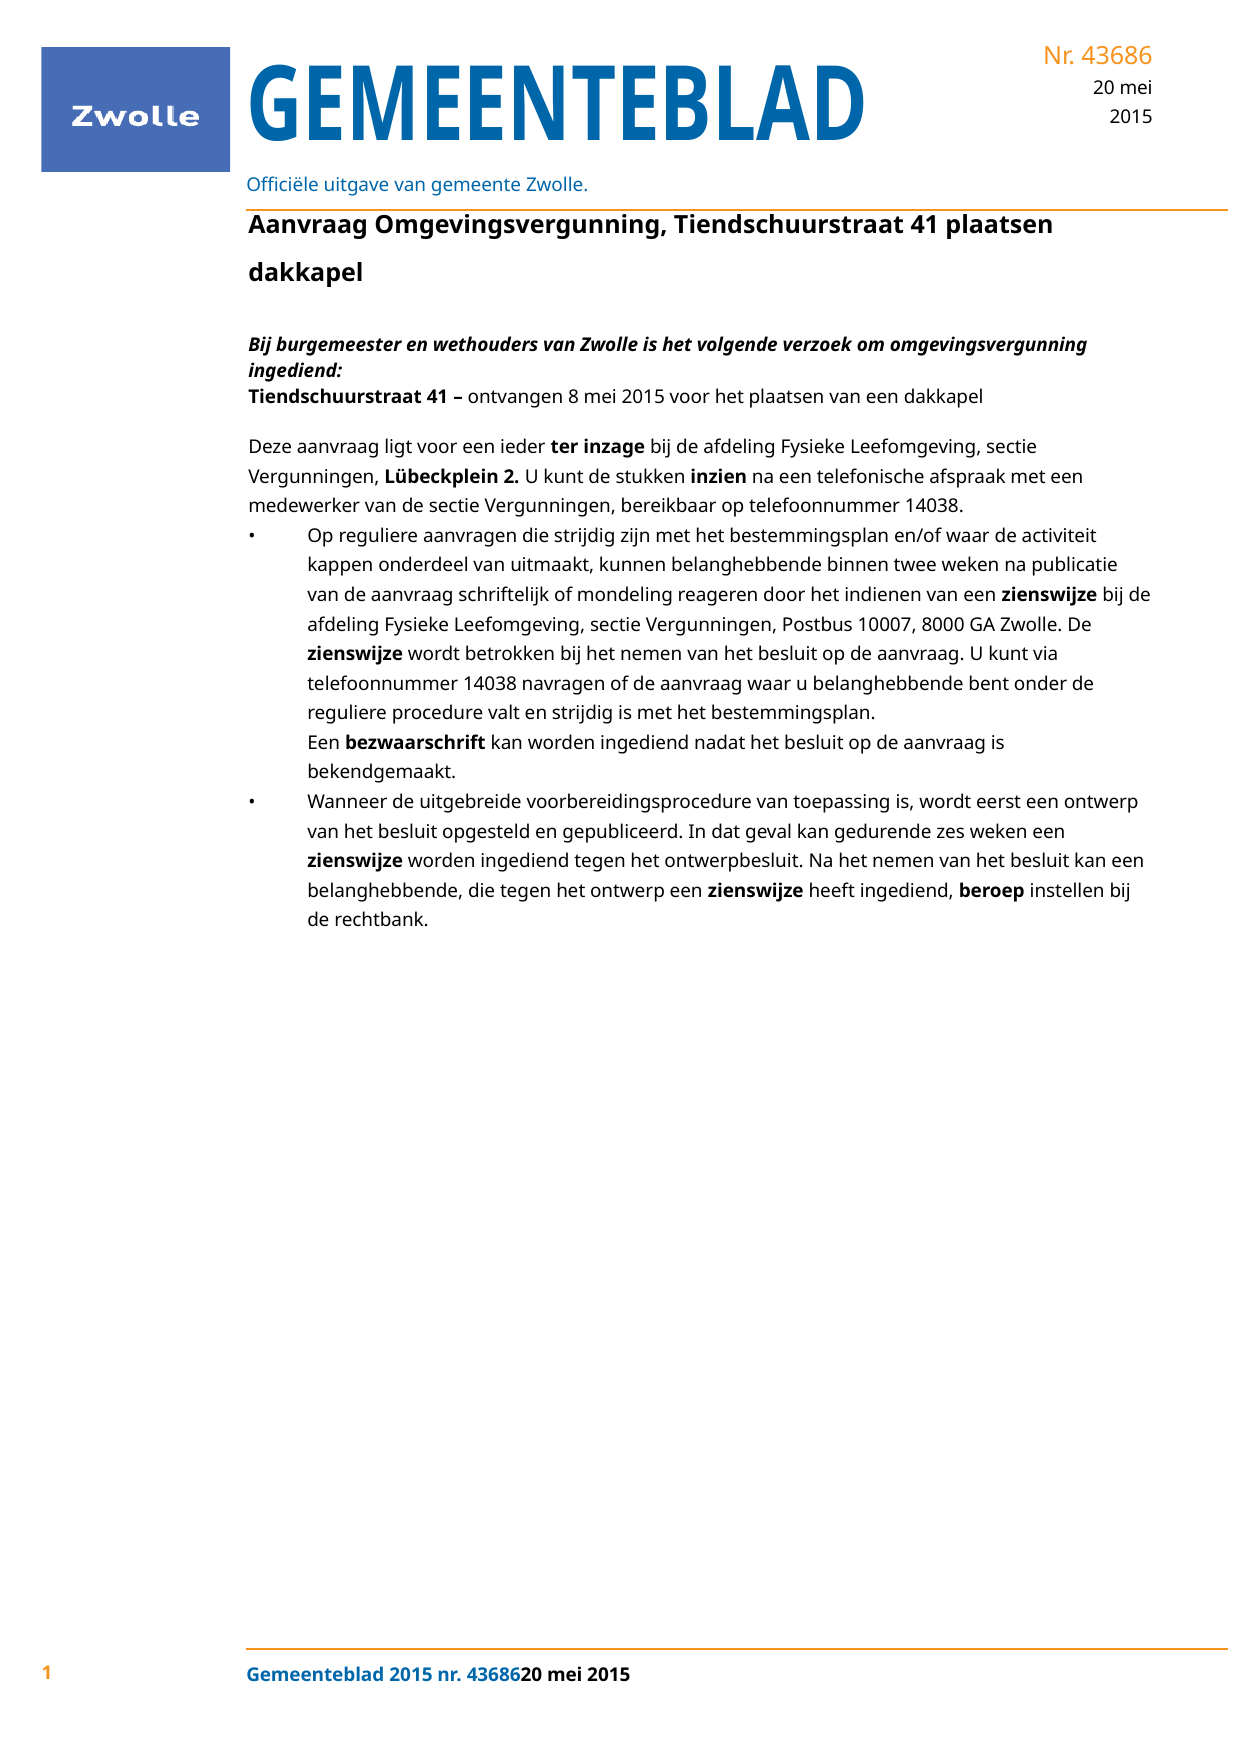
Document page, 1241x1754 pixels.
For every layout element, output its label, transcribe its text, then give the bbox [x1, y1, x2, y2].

list Wanneer de uitgebreide voorbereidingsprocedure van toepassing is, wordt eerst een ontwerp van het besluit opgesteld en gepubliceerd. In dat geval kan gedurende zes weken een zienswijze worden ingediend tegen het ontwerpbesluit. Na het nemen van het besluit kan een belanghebbende, die tegen het ontwerp een zienswijze heeft ingediend, beroep instellen bij de rechtbank. [248, 788, 1152, 932]
text Tiendschuurstraat 41 – ontvangen 8 mei 2015 voor het plaatsen van een dakkapel [248, 383, 1152, 409]
text Bij burgemeester en wethouders van Zwolle is het volgende verzoek om omgevingsvergunning ingediend: [248, 331, 1152, 383]
picture [41, 47, 231, 172]
list Op reguliere aanvragen die strijdig zijn met het bestemmingsplan en/of waar de activiteit kappen onderdeel van uitmaakt, kunnen belanghebbende binnen twee weken na publicatie van de aanvraag schriftelijk of mondeling reageren door het indienen van een zienswijze bij de afdeling Fysieke Leefomgeving, sectie Vergunningen, Postbus 10007, 8000 GA Zwolle. De zienswijze wordt betrokken bij het nemen van het besluit op de aanvraag. U kunt via telefoonnummer 14038 navragen of de aanvraag waar u belanghebbende bent onder de reguliere procedure valt en strijdig is met het bestemmingsplan. [248, 522, 1152, 725]
text Aanvraag Omgevingsvergunning, Tiendschuurstraat 41 plaatsen dakkapel [248, 211, 1152, 288]
text Deze aanvraag ligt voor een ieder ter inzage bij de afdeling Fysieke Leefomgeving, sectie Vergunningen, Lübeckplein 2. U kunt de stukken inzien na een telefonische afspraak met een medewerker van de sectie Vergunningen, bereikbaar op telefoonnummer 14038. [248, 433, 1152, 518]
list Een bezwaarschrift kan worden ingediend nadat het besluit op de aanvraag is bekendgemaakt. [248, 729, 1152, 784]
